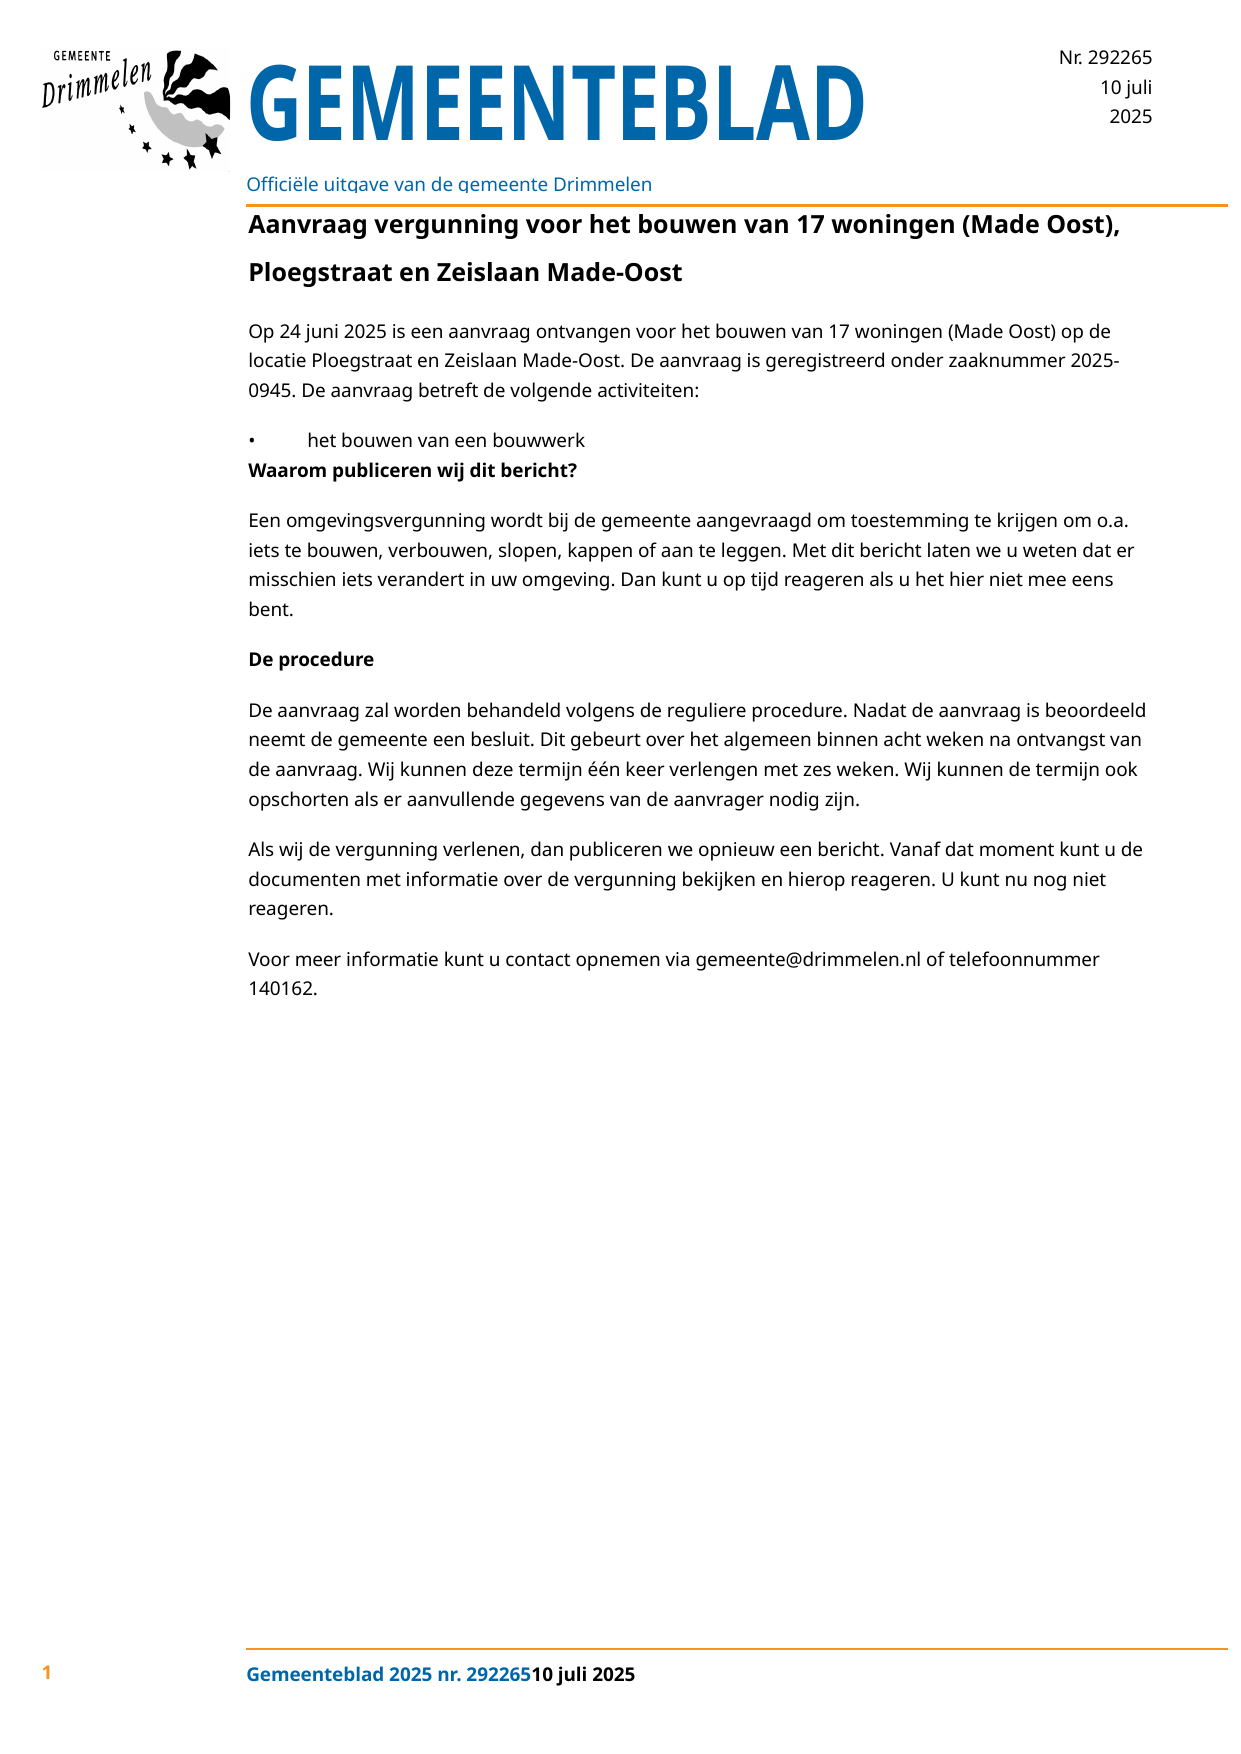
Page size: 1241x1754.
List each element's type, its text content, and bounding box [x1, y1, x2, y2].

picture [41, 47, 231, 172]
text Waarom publiceren wij dit bericht? [248, 457, 1152, 483]
text Voor meer informatie kunt u contact opnemen via gemeente@drimmelen.nl of telefoonnummer 140162. [248, 946, 1152, 1001]
list het bouwen van een bouwwerk [248, 427, 1152, 453]
text De aanvraag zal worden behandeld volgens de reguliere procedure. Nadat de aanvraag is beoordeeld neemt de gemeente een besluit. Dit gebeurt over het algemeen binnen acht weken na ontvangst van de aanvraag. Wij kunnen deze termijn één keer verlengen met zes weken. Wij kunnen de termijn ook opschorten als er aanvullende gegevens van de aanvrager nodig zijn. [248, 697, 1152, 812]
text Aanvraag vergunning voor het bouwen van 17 woningen (Made Oost), Ploegstraat en Zeislaan Made-Oost [248, 207, 1152, 288]
text Op 24 juni 2025 is een aanvraag ontvangen voor het bouwen van 17 woningen (Made Oost) op de locatie Ploegstraat en Zeislaan Made-Oost. De aanvraag is geregistreerd onder zaaknummer 2025-0945. De aanvraag betreft de volgende activiteiten: [248, 318, 1152, 403]
text Een omgevingsvergunning wordt bij de gemeente aangevraagd om toestemming te krijgen om o.a. iets te bouwen, verbouwen, slopen, kappen of aan te leggen. Met dit bericht laten we u weten dat er misschien iets verandert in uw omgeving. Dan kunt u op tijd reageren als u het hier niet mee eens bent. [248, 507, 1152, 622]
text De procedure [248, 647, 1152, 672]
text Als wij de vergunning verlenen, dan publiceren we opnieuw een bericht. Vanaf dat moment kunt u de documenten met informatie over de vergunning bekijken en hierop reageren. U kunt nu nog niet reageren. [248, 836, 1152, 921]
